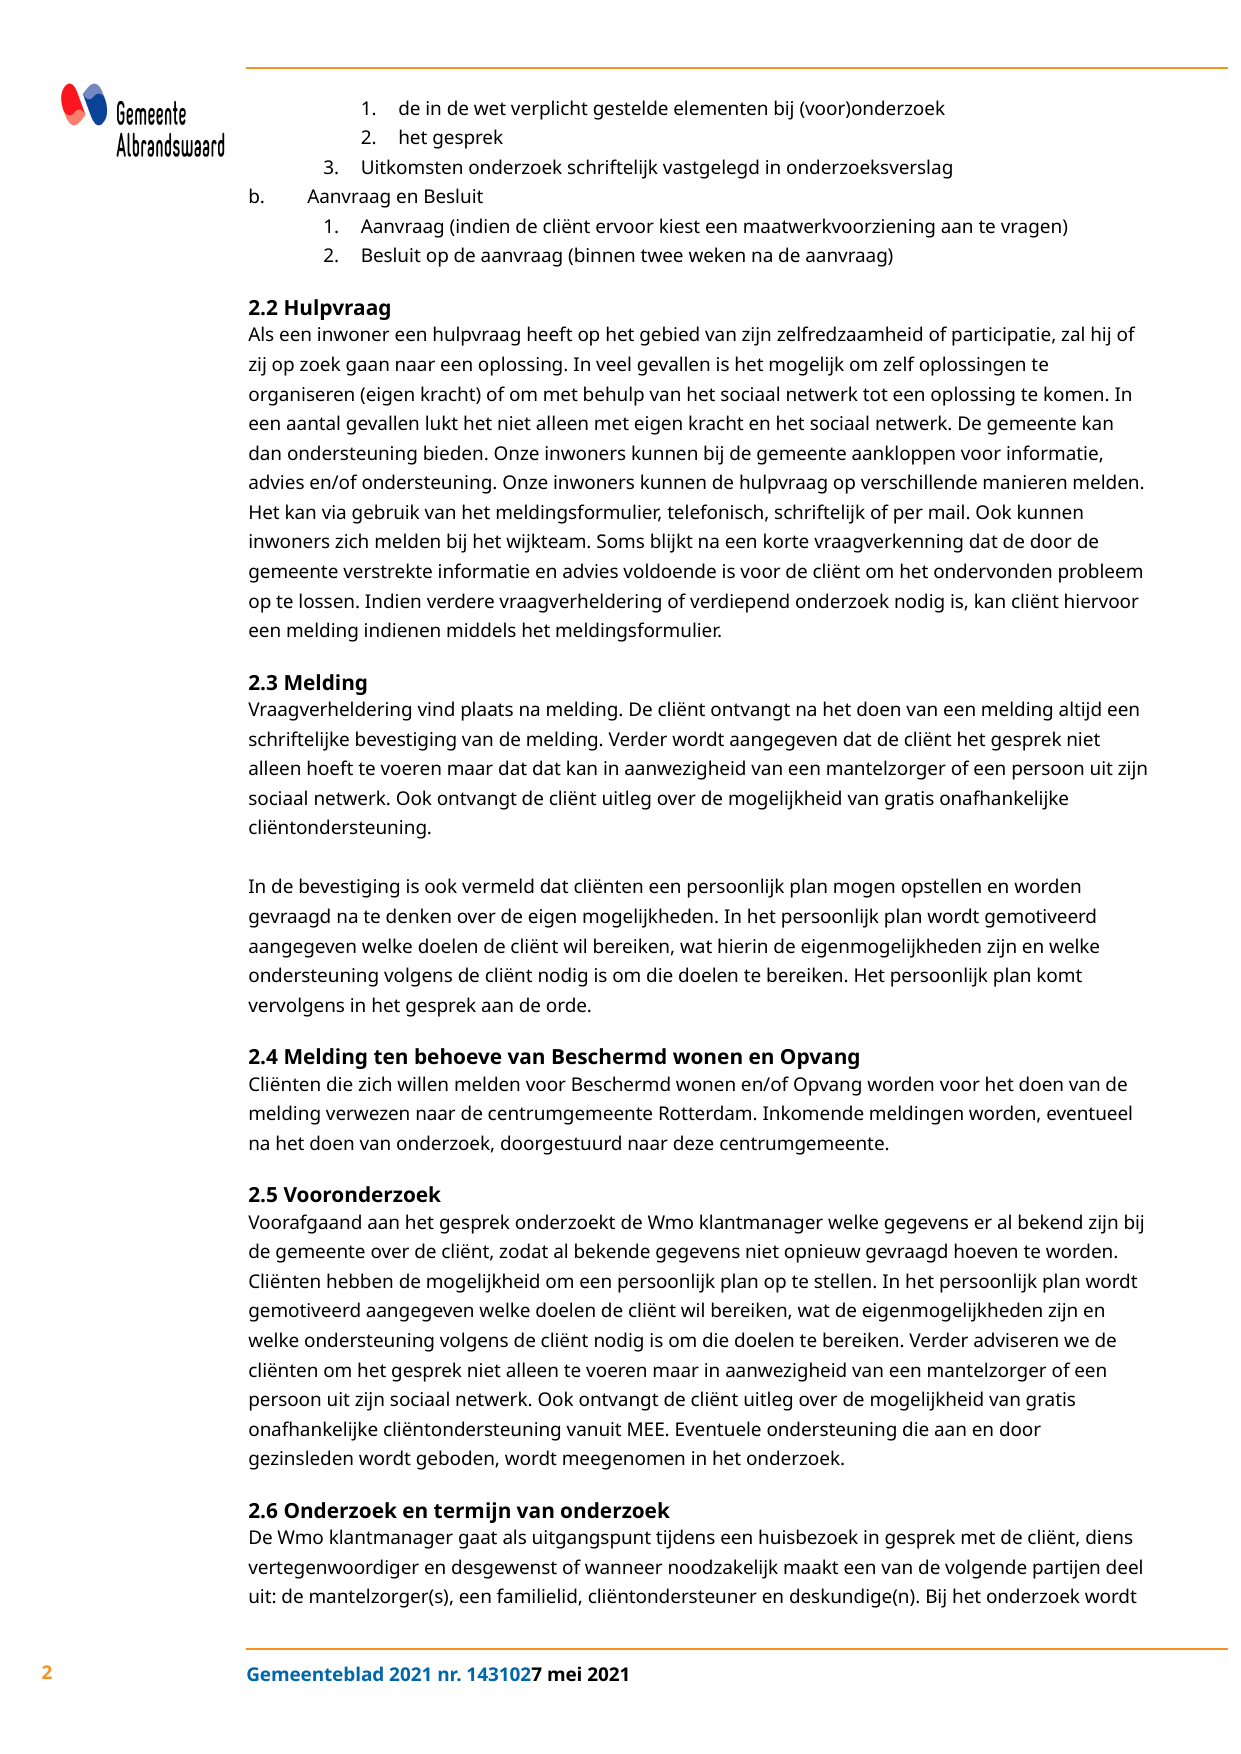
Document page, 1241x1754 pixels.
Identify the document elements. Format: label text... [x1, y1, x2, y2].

text 2.3 Melding [248, 668, 1152, 696]
text De Wmo klantmanager gaat als uitgangspunt tijdens een huisbezoek in gesprek met de cliënt, diens vertegenwoordiger en desgewenst of wanneer noodzakelijk maakt een van de volgende partijen deel uit: de mantelzorger(s), een familielid, cliëntondersteuner en deskundige(n). Bij het onderzoek wordt [248, 1524, 1152, 1609]
list Aanvraag en Besluit [248, 183, 1152, 209]
text 2.2 Hulpvraag [248, 293, 1152, 322]
text Cliënten hebben de mogelijkheid om een persoonlijk plan op te stellen. In het persoonlijk plan wordt gemotiveerd aangegeven welke doelen de cliënt wil bereiken, wat de eigenmogelijkheden zijn en welke ondersteuning volgens de cliënt nodig is om die doelen te bereiken. Verder adviseren we de cliënten om het gesprek niet alleen te voeren maar in aanwezigheid van een mantelzorger of een persoon uit zijn sociaal netwerk. Ook ontvangt de cliënt uitleg over de mogelijkheid van gratis onafhankelijke cliëntondersteuning vanuit MEE. Eventuele ondersteuning die aan en door gezinsleden wordt geboden, wordt meegenomen in het onderzoek. [248, 1268, 1152, 1471]
list Aanvraag (indien de cliënt ervoor kiest een maatwerkvoorziening aan te vragen) [323, 213, 1152, 239]
text In de bevestiging is ook vermeld dat cliënten een persoonlijk plan mogen opstellen en worden gevraagd na te denken over de eigen mogelijkheden. In het persoonlijk plan wordt gemotiveerd aangegeven welke doelen de cliënt wil bereiken, wat hierin de eigenmogelijkheden zijn en welke ondersteuning volgens de cliënt nodig is om die doelen te bereiken. Het persoonlijk plan komt vervolgens in het gesprek aan de orde. [248, 874, 1152, 1018]
text Als een inwoner een hulpvraag heeft op het gebied van zijn zelfredzaamheid of participatie, zal hij of zij op zoek gaan naar een oplossing. In veel gevallen is het mogelijk om zelf oplossingen te organiseren (eigen kracht) of om met behulp van het sociaal netwerk tot een oplossing te komen. In een aantal gevallen lukt het niet alleen met eigen kracht en het sociaal netwerk. De gemeente kan dan ondersteuning bieden. Onze inwoners kunnen bij de gemeente aankloppen voor informatie, advies en/of ondersteuning. Onze inwoners kunnen de hulpvraag op verschillende manieren melden. Het kan via gebruik van het meldingsformulier, telefonisch, schriftelijk of per mail. Ook kunnen inwoners zich melden bij het wijkteam. Soms blijkt na een korte vraagverkenning dat de door de gemeente verstrekte informatie en advies voldoende is voor de cliënt om het ondervonden probleem op te lossen. Indien verdere vraagverheldering of verdiepend onderzoek nodig is, kan cliënt hiervoor een melding indienen middels het meldingsformulier. [248, 322, 1152, 643]
list de in de wet verplicht gestelde elementen bij (voor)onderzoek [361, 95, 1152, 121]
text 2.6 Onderzoek en termijn van onderzoek [248, 1496, 1152, 1524]
picture [41, 47, 231, 172]
text Voorafgaand aan het gesprek onderzoekt de Wmo klantmanager welke gegevens er al bekend zijn bij de gemeente over de cliënt, zodat al bekende gegevens niet opnieuw gevraagd hoeven te worden. [248, 1209, 1152, 1264]
text Vraagverheldering vind plaats na melding. De cliënt ontvangt na het doen van een melding altijd een schriftelijke bevestiging van de melding. Verder wordt aangegeven dat de cliënt het gesprek niet alleen hoeft te voeren maar dat dat kan in aanwezigheid van een mantelzorger of een persoon uit zijn sociaal netwerk. Ook ontvangt de cliënt uitleg over de mogelijkheid van gratis onafhankelijke cliëntondersteuning. [248, 696, 1152, 840]
list Uitkomsten onderzoek schriftelijk vastgelegd in onderzoeksverslag [323, 154, 1152, 180]
text Cliënten die zich willen melden voor Beschermd wonen en/of Opvang worden voor het doen van de melding verwezen naar de centrumgemeente Rotterdam. Inkomende meldingen worden, eventueel na het doen van onderzoek, doorgestuurd naar deze centrumgemeente. [248, 1071, 1152, 1156]
list het gesprek [361, 124, 1152, 150]
text 2.5 Vooronderzoek [248, 1181, 1152, 1209]
text 2.4 Melding ten behoeve van Beschermd wonen en Opvang [248, 1042, 1152, 1071]
list Besluit op de aanvraag (binnen twee weken na de aanvraag) [323, 243, 1152, 268]
